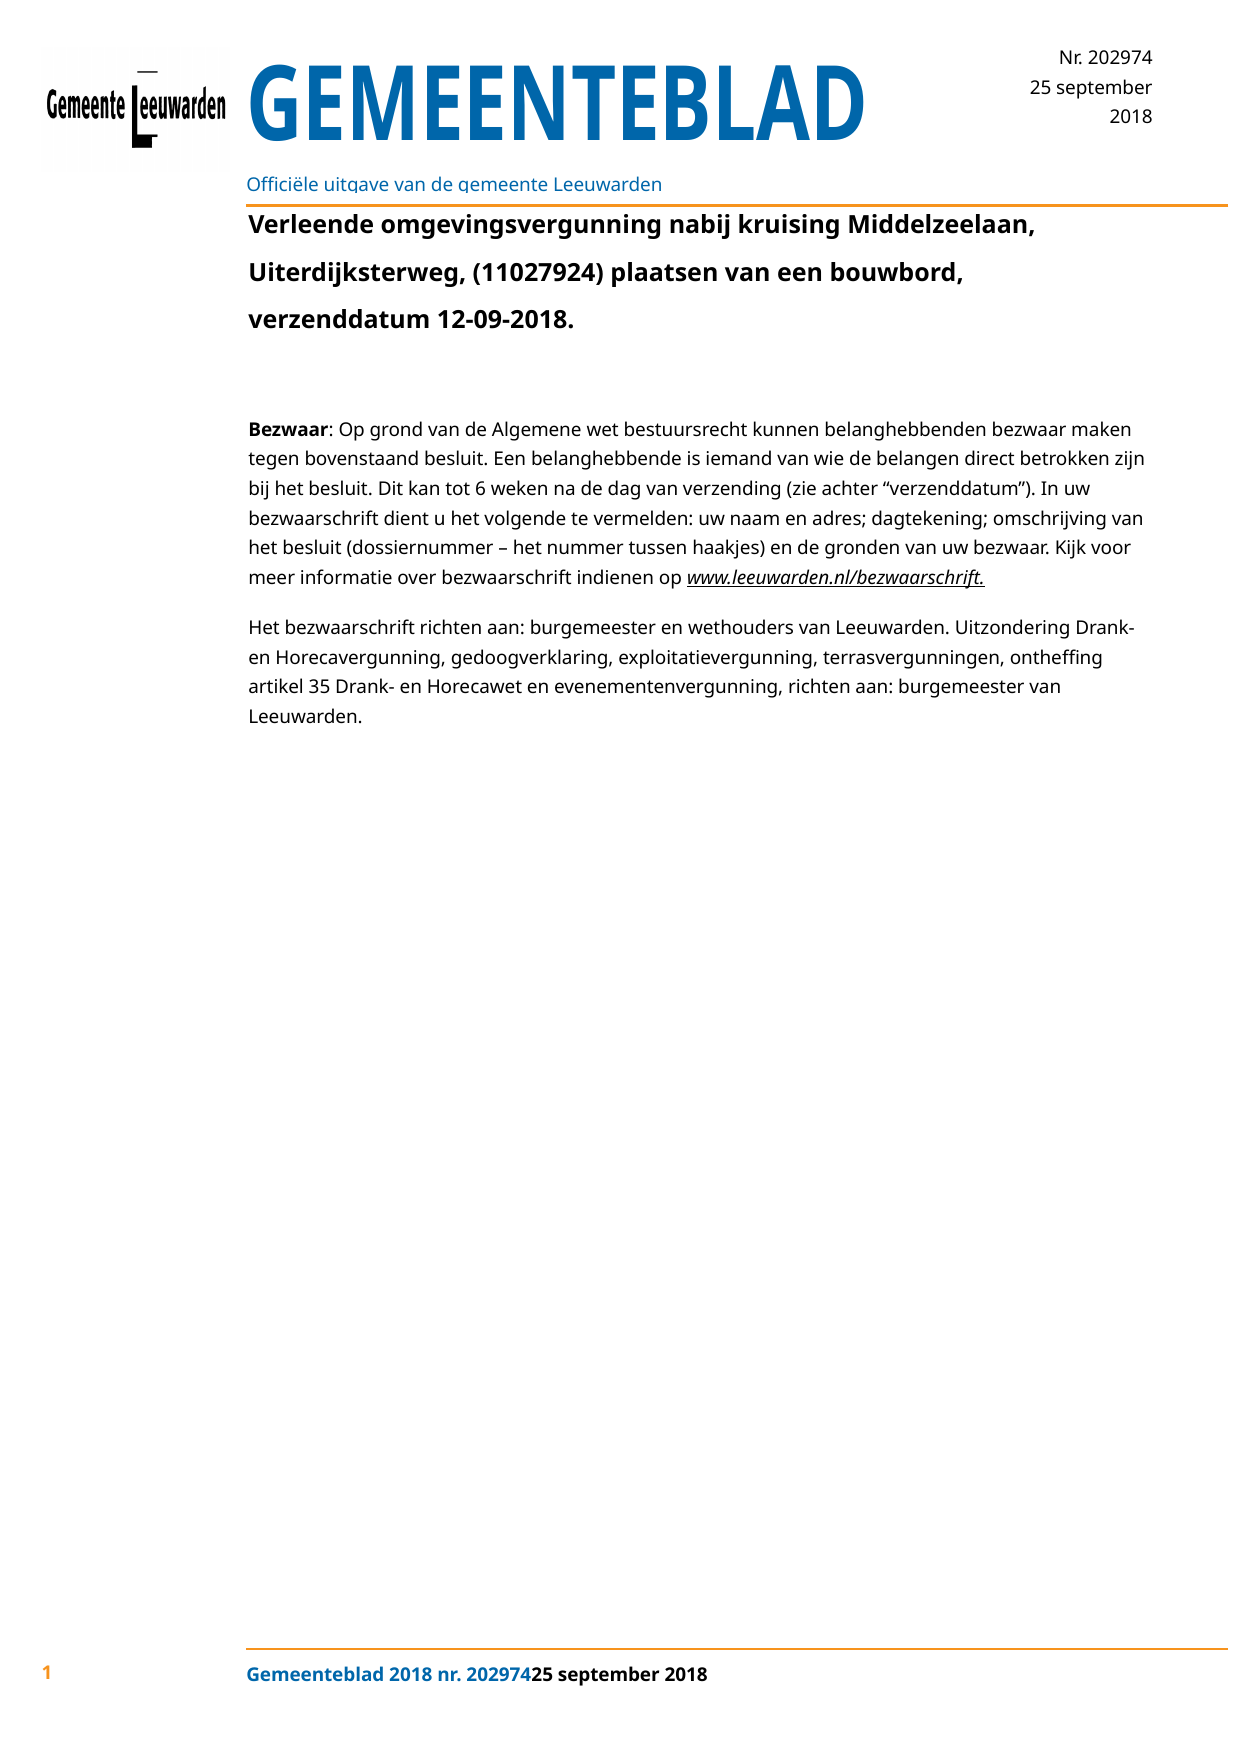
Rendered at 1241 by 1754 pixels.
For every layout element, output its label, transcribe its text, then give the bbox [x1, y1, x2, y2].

picture [41, 47, 231, 172]
text Bezwaar: Op grond van de Algemene wet bestuursrecht kunnen belanghebbenden bezwaar maken tegen bovenstaand besluit. Een belanghebbende is iemand van wie de belangen direct betrokken zijn bij het besluit. Dit kan tot 6 weken na de dag van verzending (zie achter “verzenddatum”). In uw bezwaarschrift dient u het volgende te vermelden: uw naam en adres; dagtekening; omschrijving van het besluit (dossiernummer – het nummer tussen haakjes) en de gronden van uw bezwaar. Kijk voor meer informatie over bezwaarschrift indienen op www.leeuwarden.nl/bezwaarschrift. [248, 416, 1152, 589]
text Verleende omgevingsvergunning nabij kruising Middelzeelaan, Uiterdijksterweg, (11027924) plaatsen van een bouwbord, verzenddatum 12-09-2018. [248, 207, 1152, 336]
text Het bezwaarschrift richten aan: burgemeester en wethouders van Leeuwarden. Uitzondering Drank- en Horecavergunning, gedoogverklaring, exploitatievergunning, terrasvergunningen, ontheffing artikel 35 Drank- en Horecawet en evenementenvergunning, richten aan: burgemeester van Leeuwarden. [248, 614, 1152, 729]
